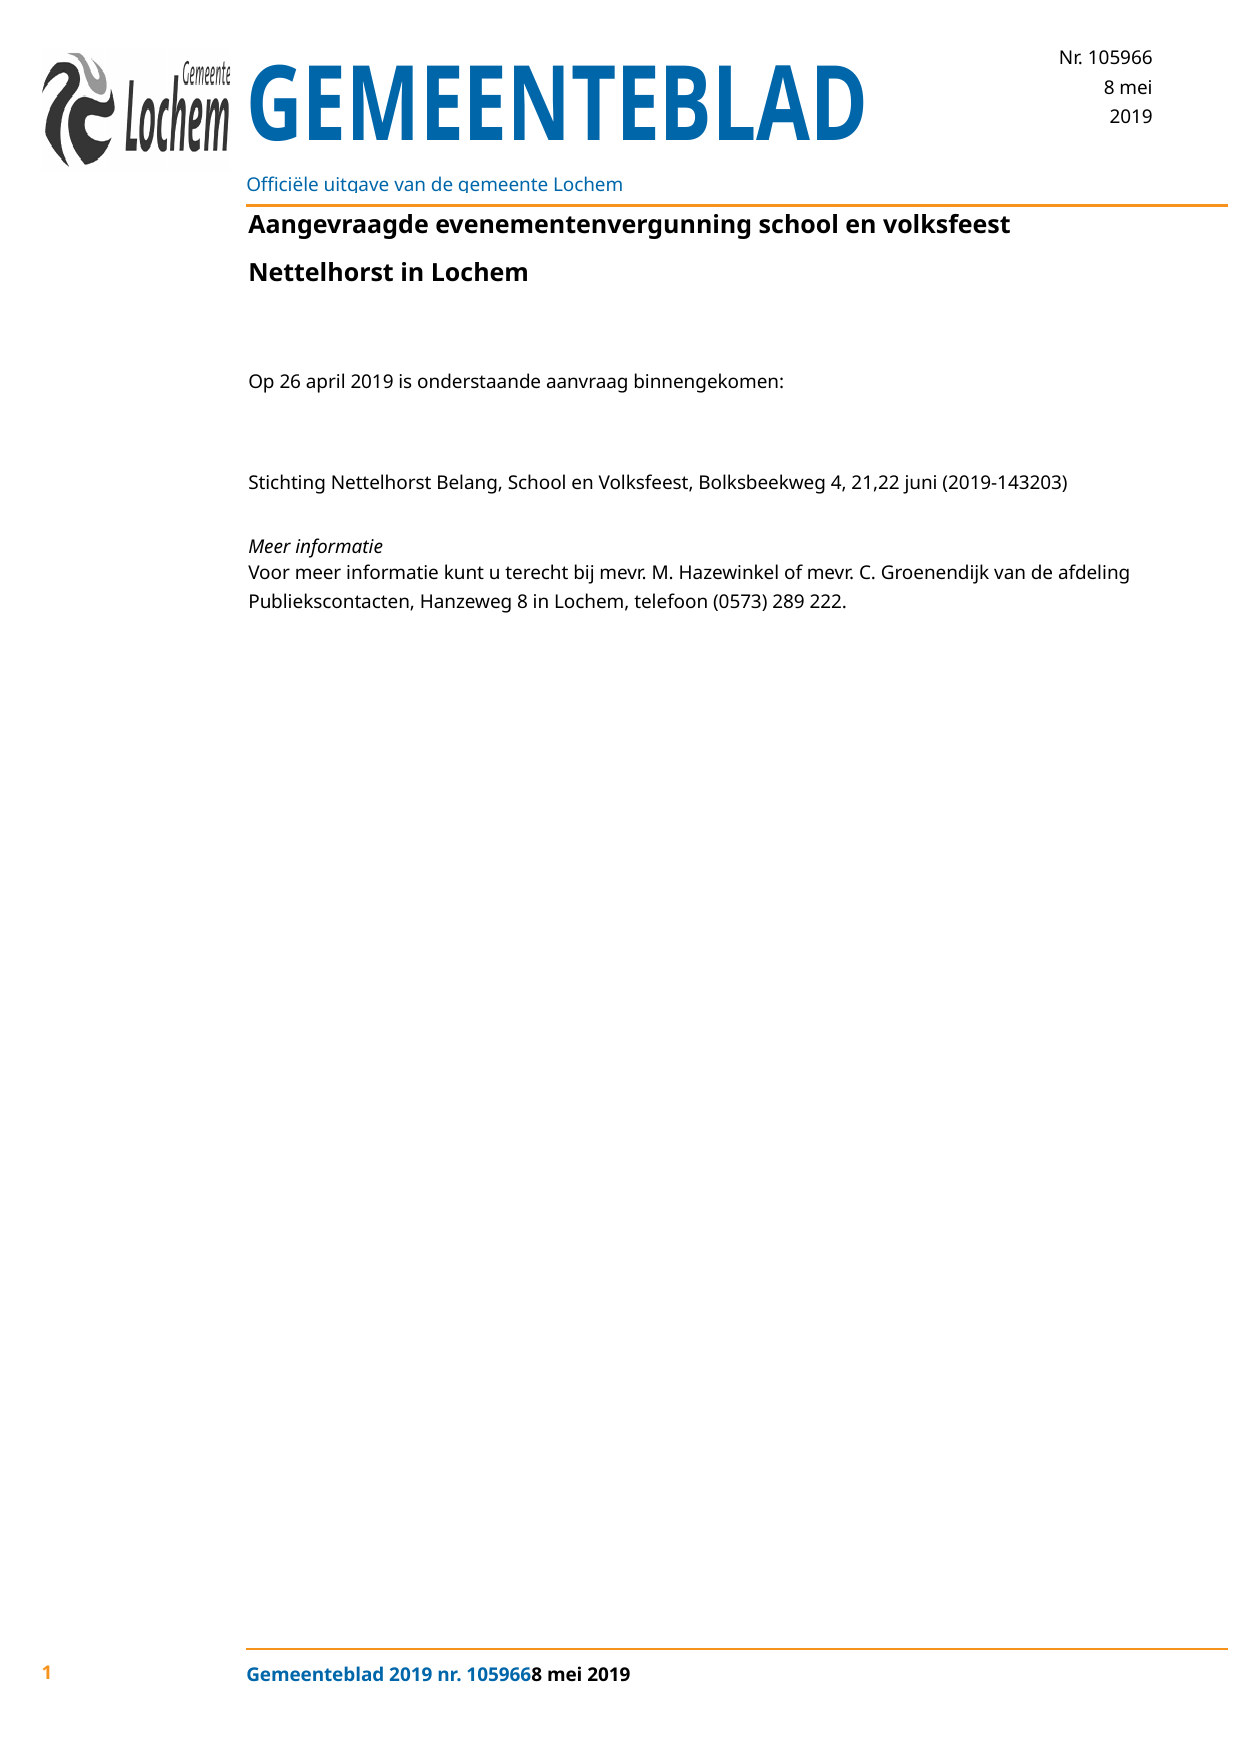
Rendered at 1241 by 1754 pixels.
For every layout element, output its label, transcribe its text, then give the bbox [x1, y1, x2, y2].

text Aangevraagde evenementenvergunning school en volksfeest Nettelhorst in Lochem [248, 207, 1152, 288]
text Stichting Nettelhorst Belang, School en Volksfeest, Bolksbeekweg 4, 21,22 juni (2019-143203) [248, 469, 1152, 495]
text Meer informatie [248, 533, 1152, 559]
picture [41, 47, 231, 172]
text Voor meer informatie kunt u terecht bij mevr. M. Hazewinkel of mevr. C. Groenendijk van de afdeling Publiekscontacten, Hanzeweg 8 in Lochem, telefoon (0573) 289 222. [248, 559, 1152, 614]
text Op 26 april 2019 is onderstaande aanvraag binnengekomen: [248, 368, 1152, 394]
